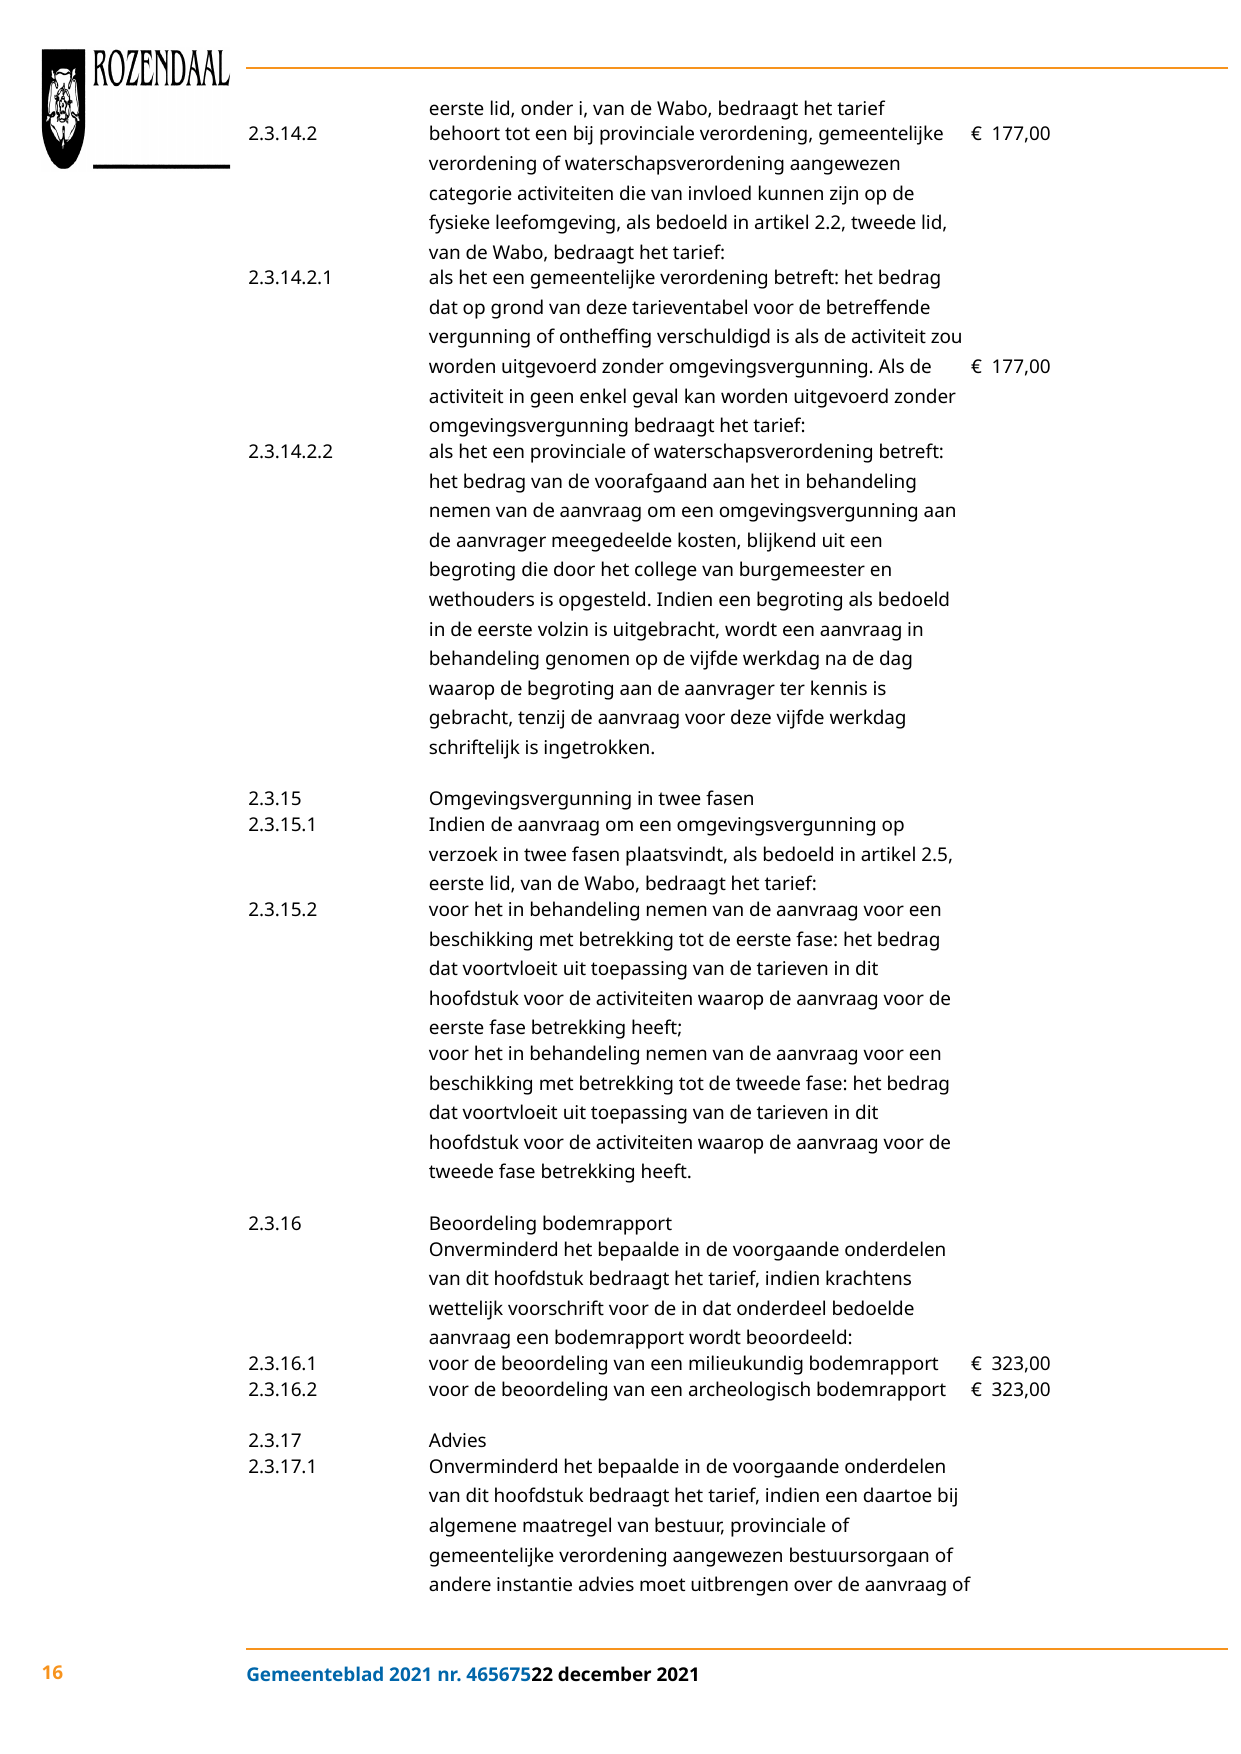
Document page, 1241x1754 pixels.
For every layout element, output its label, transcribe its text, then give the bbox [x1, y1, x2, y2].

table_cell [429, 1184, 971, 1210]
table_cell [971, 438, 1152, 760]
table_cell voor de beoordeling van een milieukundig bodemrapport [429, 1350, 971, 1376]
table_cell 2.3.14.2.2 [248, 438, 429, 760]
table_cell [248, 1236, 429, 1350]
table_cell [971, 1184, 1152, 1210]
table_cell voor het in behandeling nemen van de aanvraag voor een beschikking met betrekking tot de tweede fase: het bedrag dat voortvloeit uit toepassing van de tarieven in dit hoofdstuk voor de activiteiten waarop de aanvraag voor de tweede fase betrekking heeft. [429, 1040, 971, 1184]
table_cell Advies [429, 1428, 971, 1453]
picture [41, 47, 231, 172]
table_cell € 323,00 [971, 1376, 1152, 1402]
table_cell behoort tot een bij provinciale verordening, gemeentelijke verordening of waterschapsverordening aangewezen categorie activiteiten die van invloed kunnen zijn op de fysieke leefomgeving, als bedoeld in artikel 2.2, tweede lid, van de Wabo, bedraagt het tarief: [429, 121, 971, 264]
table_cell voor het in behandeling nemen van de aanvraag voor een beschikking met betrekking tot de eerste fase: het bedrag dat voortvloeit uit toepassing van de tarieven in dit hoofdstuk voor de activiteiten waarop de aanvraag voor de eerste fase betrekking heeft; [429, 896, 971, 1040]
table_cell [971, 760, 1152, 786]
table_cell 2.3.14.2.1 [248, 265, 429, 438]
table_cell [248, 95, 429, 121]
table_cell [971, 1428, 1152, 1453]
table_cell [248, 1184, 429, 1210]
table_cell 2.3.16.2 [248, 1376, 429, 1402]
table_cell 2.3.15.2 [248, 896, 429, 1040]
table_cell Omgevingsvergunning in twee fasen [429, 786, 971, 811]
table_cell Beoordeling bodemrapport [429, 1210, 971, 1236]
table_cell Indien de aanvraag om een omgevingsvergunning op verzoek in twee fasen plaatsvindt, als bedoeld in artikel 2.5, eerste lid, van de Wabo, bedraagt het tarief: [429, 811, 971, 896]
table_cell 2.3.17.1 [248, 1453, 429, 1597]
table_cell voor de beoordeling van een archeologisch bodemrapport [429, 1376, 971, 1402]
table_cell [971, 1210, 1152, 1236]
table_cell 2.3.14.2 [248, 121, 429, 264]
table_cell [971, 811, 1152, 896]
table_cell 2.3.16.1 [248, 1350, 429, 1376]
table_cell € 177,00 [971, 265, 1152, 438]
table_cell [429, 760, 971, 786]
table_cell 2.3.15 [248, 786, 429, 811]
table_cell 2.3.15.1 [248, 811, 429, 896]
table_cell [971, 95, 1152, 121]
table_cell Onverminderd het bepaalde in de voorgaande onderdelen van dit hoofdstuk bedraagt het tarief, indien een daartoe bij algemene maatregel van bestuur, provinciale of gemeentelijke verordening aangewezen bestuursorgaan of andere instantie advies moet uitbrengen over de aanvraag of [429, 1453, 971, 1597]
table_cell [971, 1402, 1152, 1427]
table_cell [248, 1402, 429, 1427]
table_cell [971, 1453, 1152, 1597]
table_cell [248, 1040, 429, 1184]
table_cell als het een provinciale of waterschapsverordening betreft: het bedrag van de voorafgaand aan het in behandeling nemen van de aanvraag om een omgevingsvergunning aan de aanvrager meegedeelde kosten, blijkend uit een begroting die door het college van burgemeester en wethouders is opgesteld. Indien een begroting als bedoeld in de eerste volzin is uitgebracht, wordt een aanvraag in behandeling genomen op de vijfde werkdag na de dag waarop de begroting aan de aanvrager ter kennis is gebracht, tenzij de aanvraag voor deze vijfde werkdag schriftelijk is ingetrokken. [429, 438, 971, 760]
table_cell eerste lid, onder i, van de Wabo, bedraagt het tarief [429, 95, 971, 121]
table_cell € 323,00 [971, 1350, 1152, 1376]
table_cell [971, 1236, 1152, 1350]
table_cell Onverminderd het bepaalde in de voorgaande onderdelen van dit hoofdstuk bedraagt het tarief, indien krachtens wettelijk voorschrift voor de in dat onderdeel bedoelde aanvraag een bodemrapport wordt beoordeeld: [429, 1236, 971, 1350]
table_cell [971, 1040, 1152, 1184]
table_cell [248, 760, 429, 786]
table_cell [971, 786, 1152, 811]
table_cell 2.3.16 [248, 1210, 429, 1236]
table_cell 2.3.17 [248, 1428, 429, 1453]
table_cell [971, 896, 1152, 1040]
table_cell € 177,00 [971, 121, 1152, 264]
table_cell [429, 1402, 971, 1427]
table_cell als het een gemeentelijke verordening betreft: het bedrag dat op grond van deze tarieventabel voor de betreffende vergunning of ontheffing verschuldigd is als de activiteit zou worden uitgevoerd zonder omgevingsvergunning. Als de activiteit in geen enkel geval kan worden uitgevoerd zonder omgevingsvergunning bedraagt het tarief: [429, 265, 971, 438]
